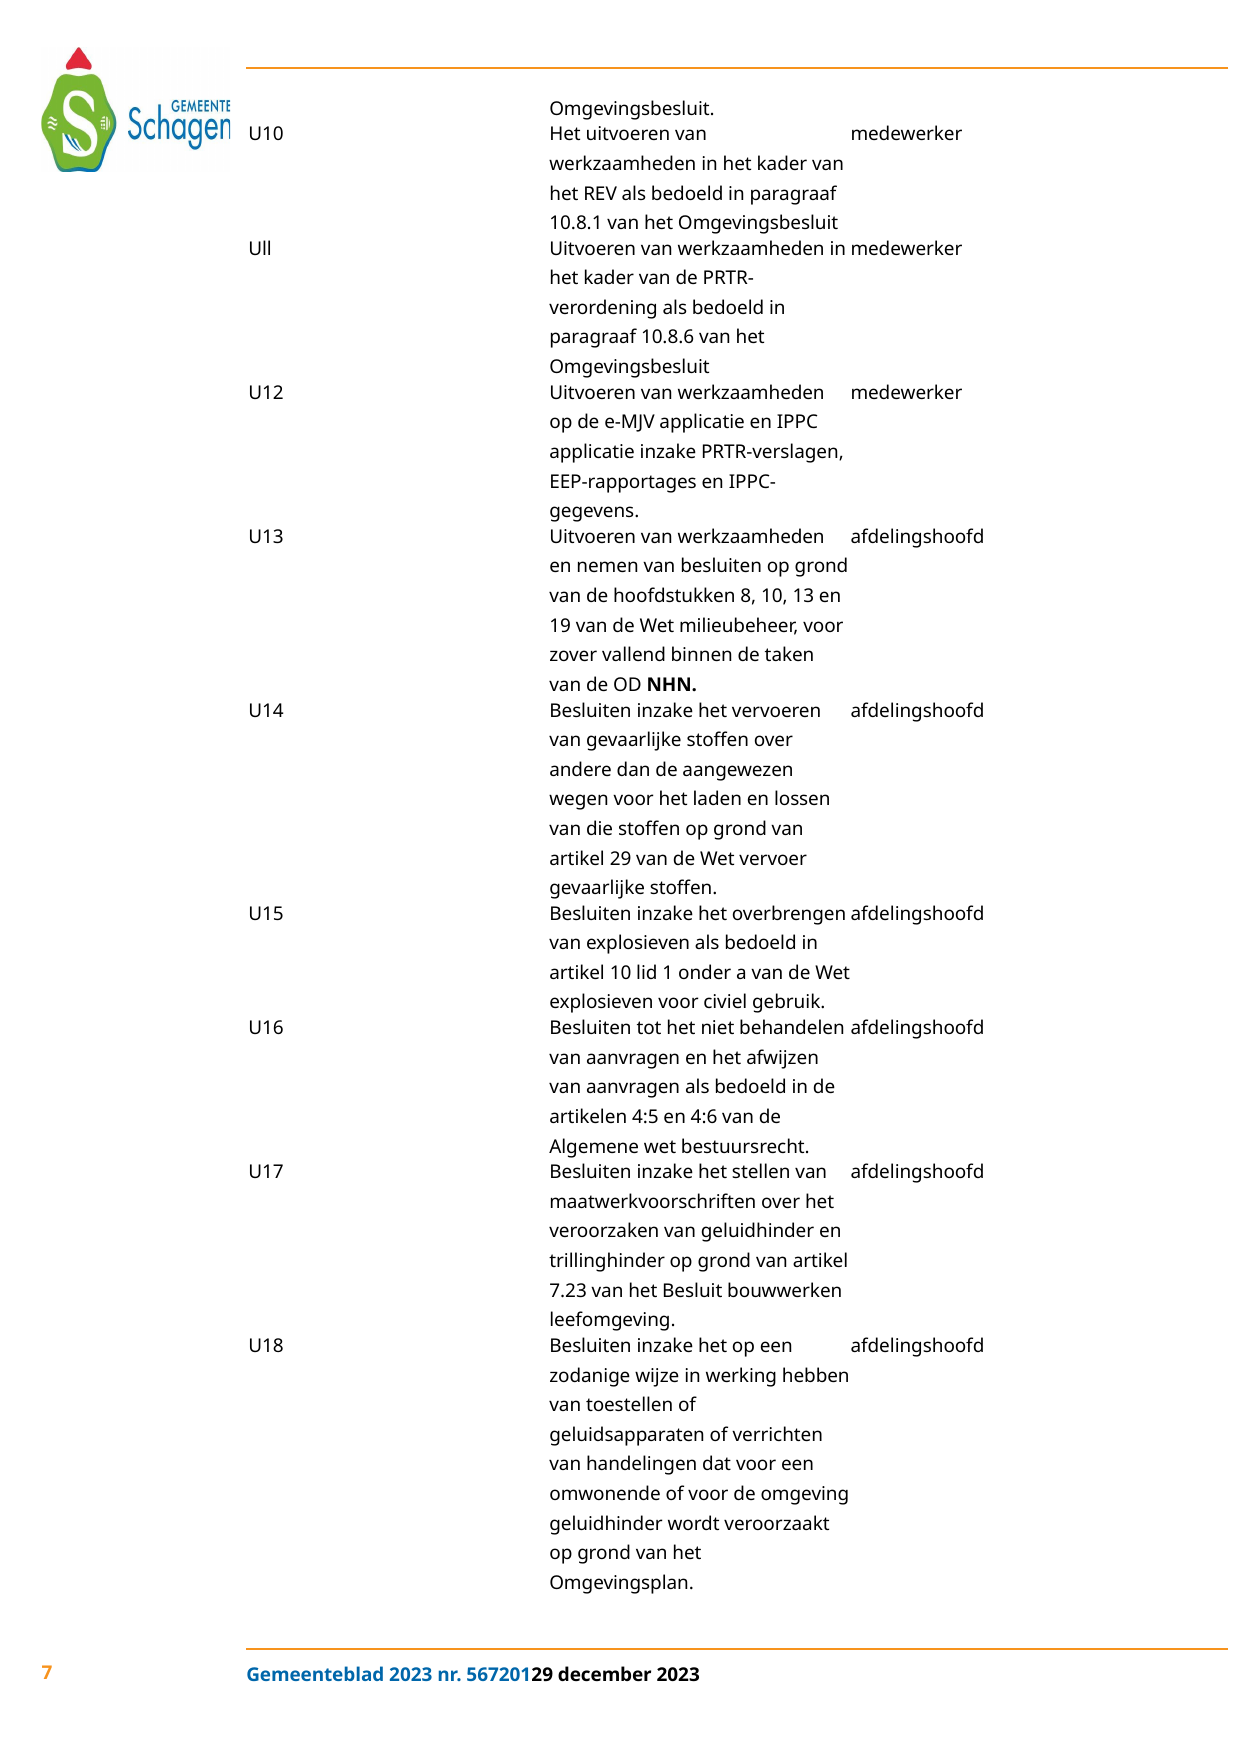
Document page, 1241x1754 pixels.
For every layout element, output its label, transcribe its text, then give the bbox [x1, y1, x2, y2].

table_cell afdelingshoofd [850, 1159, 1152, 1332]
table_cell afdelingshoofd [850, 523, 1152, 697]
table_cell U15 [248, 900, 549, 1014]
table_cell medewerker [850, 379, 1152, 523]
table_cell afdelingshoofd [850, 1015, 1152, 1158]
table_cell Besluiten tot het niet behandelen van aanvragen en het afwijzen van aanvragen als bedoeld in de artikelen 4:5 en 4:6 van de Algemene wet bestuursrecht. [549, 1015, 850, 1158]
table_cell medewerker [850, 121, 1152, 235]
table_cell U10 [248, 121, 549, 235]
table_cell U18 [248, 1332, 549, 1594]
table_cell medewerker [850, 235, 1152, 379]
table_cell afdelingshoofd [850, 900, 1152, 1014]
table_cell [248, 95, 549, 121]
table_cell Uitvoeren van werkzaamheden op de e-MJV applicatie en IPPC applicatie inzake PRTR-verslagen, EEP-rapportages en IPPC- gegevens. [549, 379, 850, 523]
table_cell U16 [248, 1015, 549, 1158]
table_cell Besluiten inzake het vervoeren van gevaarlijke stoffen over andere dan de aangewezen wegen voor het laden en lossen van die stoffen op grond van artikel 29 van de Wet vervoer gevaarlijke stoffen. [549, 697, 850, 900]
table_cell Ull [248, 235, 549, 379]
table_cell U12 [248, 379, 549, 523]
table_cell afdelingshoofd [850, 1332, 1152, 1594]
picture [41, 47, 231, 172]
table_cell Het uitvoeren van werkzaamheden in het kader van het REV als bedoeld in paragraaf 10.8.1 van het Omgevingsbesluit [549, 121, 850, 235]
table_cell Besluiten inzake het overbrengen van explosieven als bedoeld in artikel 10 lid 1 onder a van de Wet explosieven voor civiel gebruik. [549, 900, 850, 1014]
table_cell Uitvoeren van werkzaamheden en nemen van besluiten op grond van de hoofdstukken 8, 10, 13 en 19 van de Wet milieubeheer, voor zover vallend binnen de taken van de OD NHN. [549, 523, 850, 697]
table_cell [850, 95, 1152, 121]
table_cell Besluiten inzake het op een zodanige wijze in werking hebben van toestellen of geluidsapparaten of verrichten van handelingen dat voor een omwonende of voor de omgeving geluidhinder wordt veroorzaakt op grond van het Omgevingsplan. [549, 1332, 850, 1594]
table_cell Besluiten inzake het stellen van maatwerkvoorschriften over het veroorzaken van geluidhinder en trillinghinder op grond van artikel 7.23 van het Besluit bouwwerken leefomgeving. [549, 1159, 850, 1332]
table_cell afdelingshoofd [850, 697, 1152, 900]
table_cell U17 [248, 1159, 549, 1332]
table_cell Omgevingsbesluit. [549, 95, 850, 121]
table_cell U13 [248, 523, 549, 697]
table_cell U14 [248, 697, 549, 900]
table_cell Uitvoeren van werkzaamheden in het kader van de PRTR-verordening als bedoeld in paragraaf 10.8.6 van het Omgevingsbesluit [549, 235, 850, 379]
